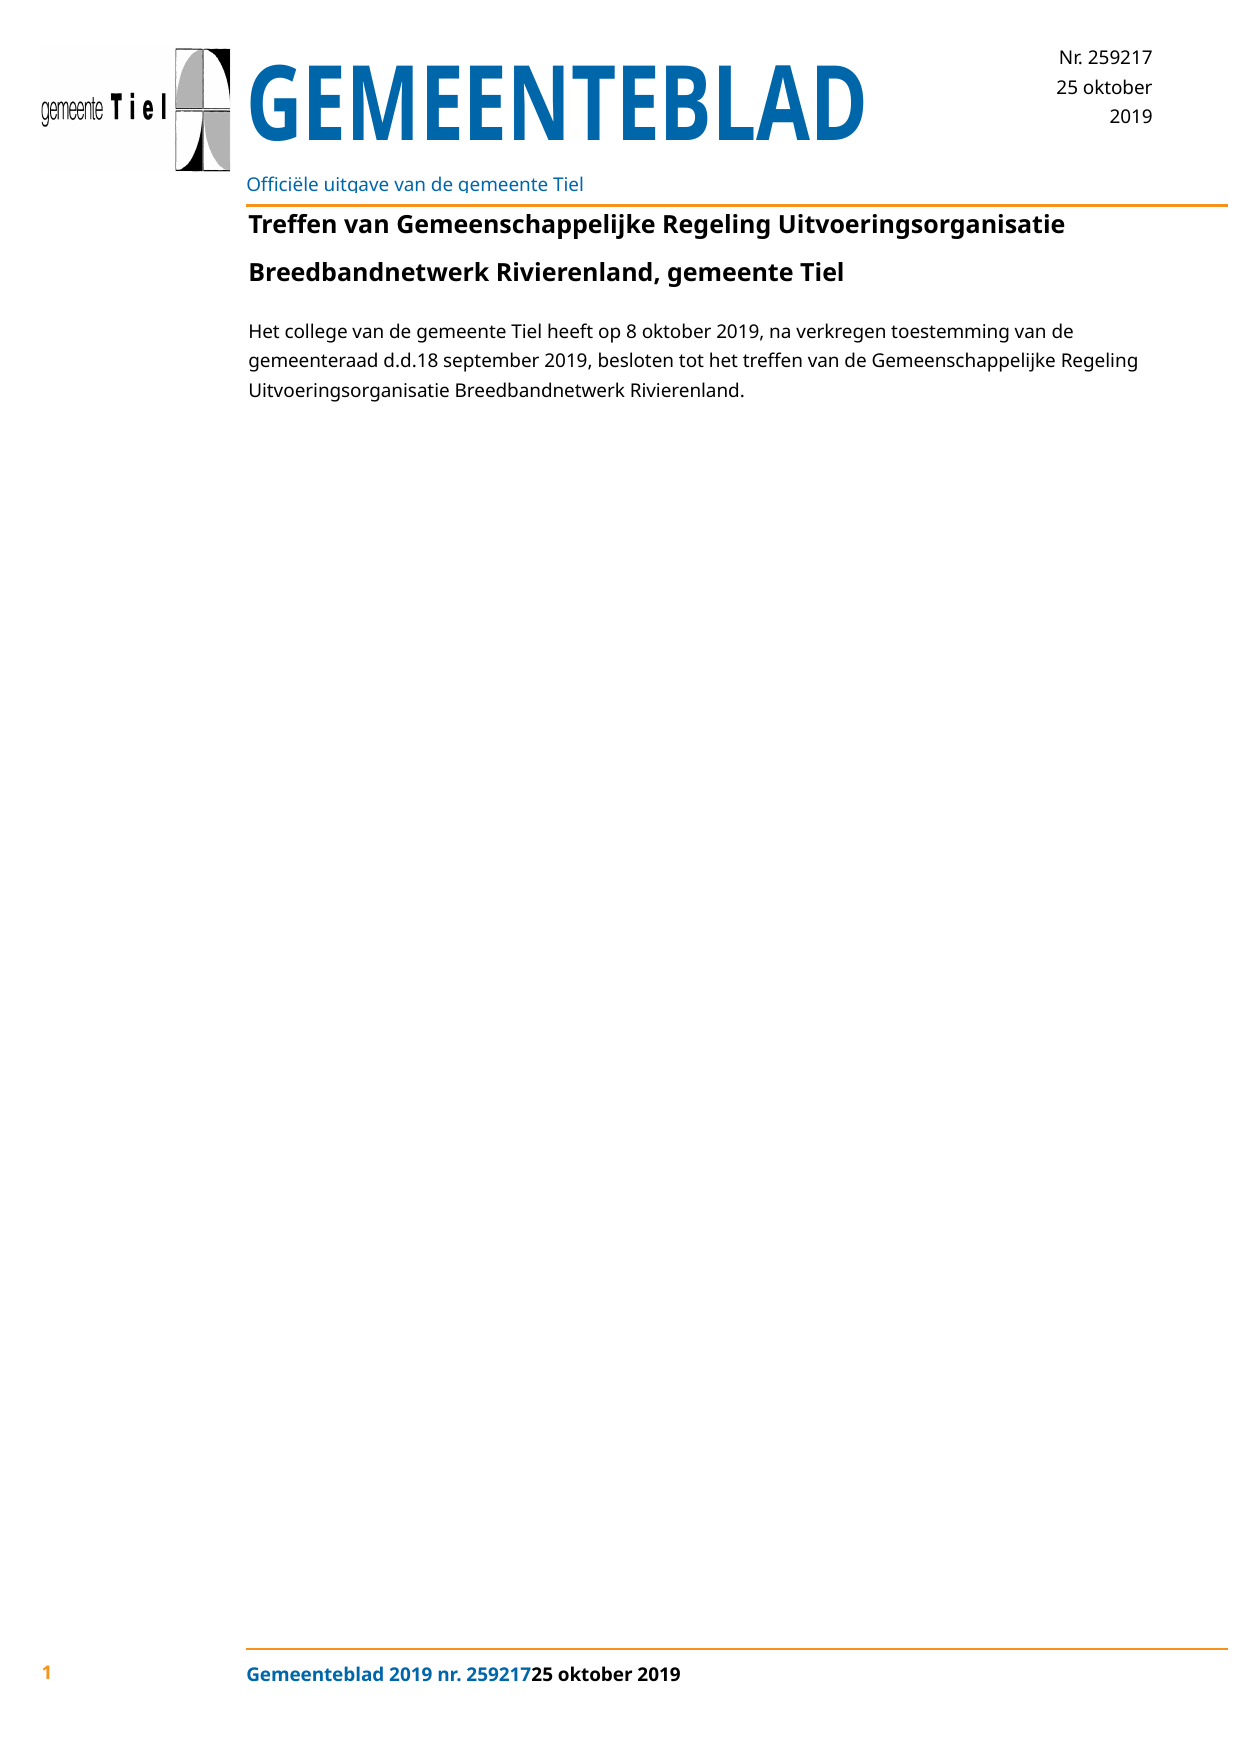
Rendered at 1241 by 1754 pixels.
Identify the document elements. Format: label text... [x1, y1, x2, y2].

text Het college van de gemeente Tiel heeft op 8 oktober 2019, na verkregen toestemming van de gemeenteraad d.d.18 september 2019, besloten tot het treffen van de Gemeenschappelijke Regeling Uitvoeringsorganisatie Breedbandnetwerk Rivierenland. [248, 318, 1152, 403]
text Treffen van Gemeenschappelijke Regeling Uitvoeringsorganisatie Breedbandnetwerk Rivierenland, gemeente Tiel [248, 207, 1152, 288]
picture [41, 47, 231, 172]
